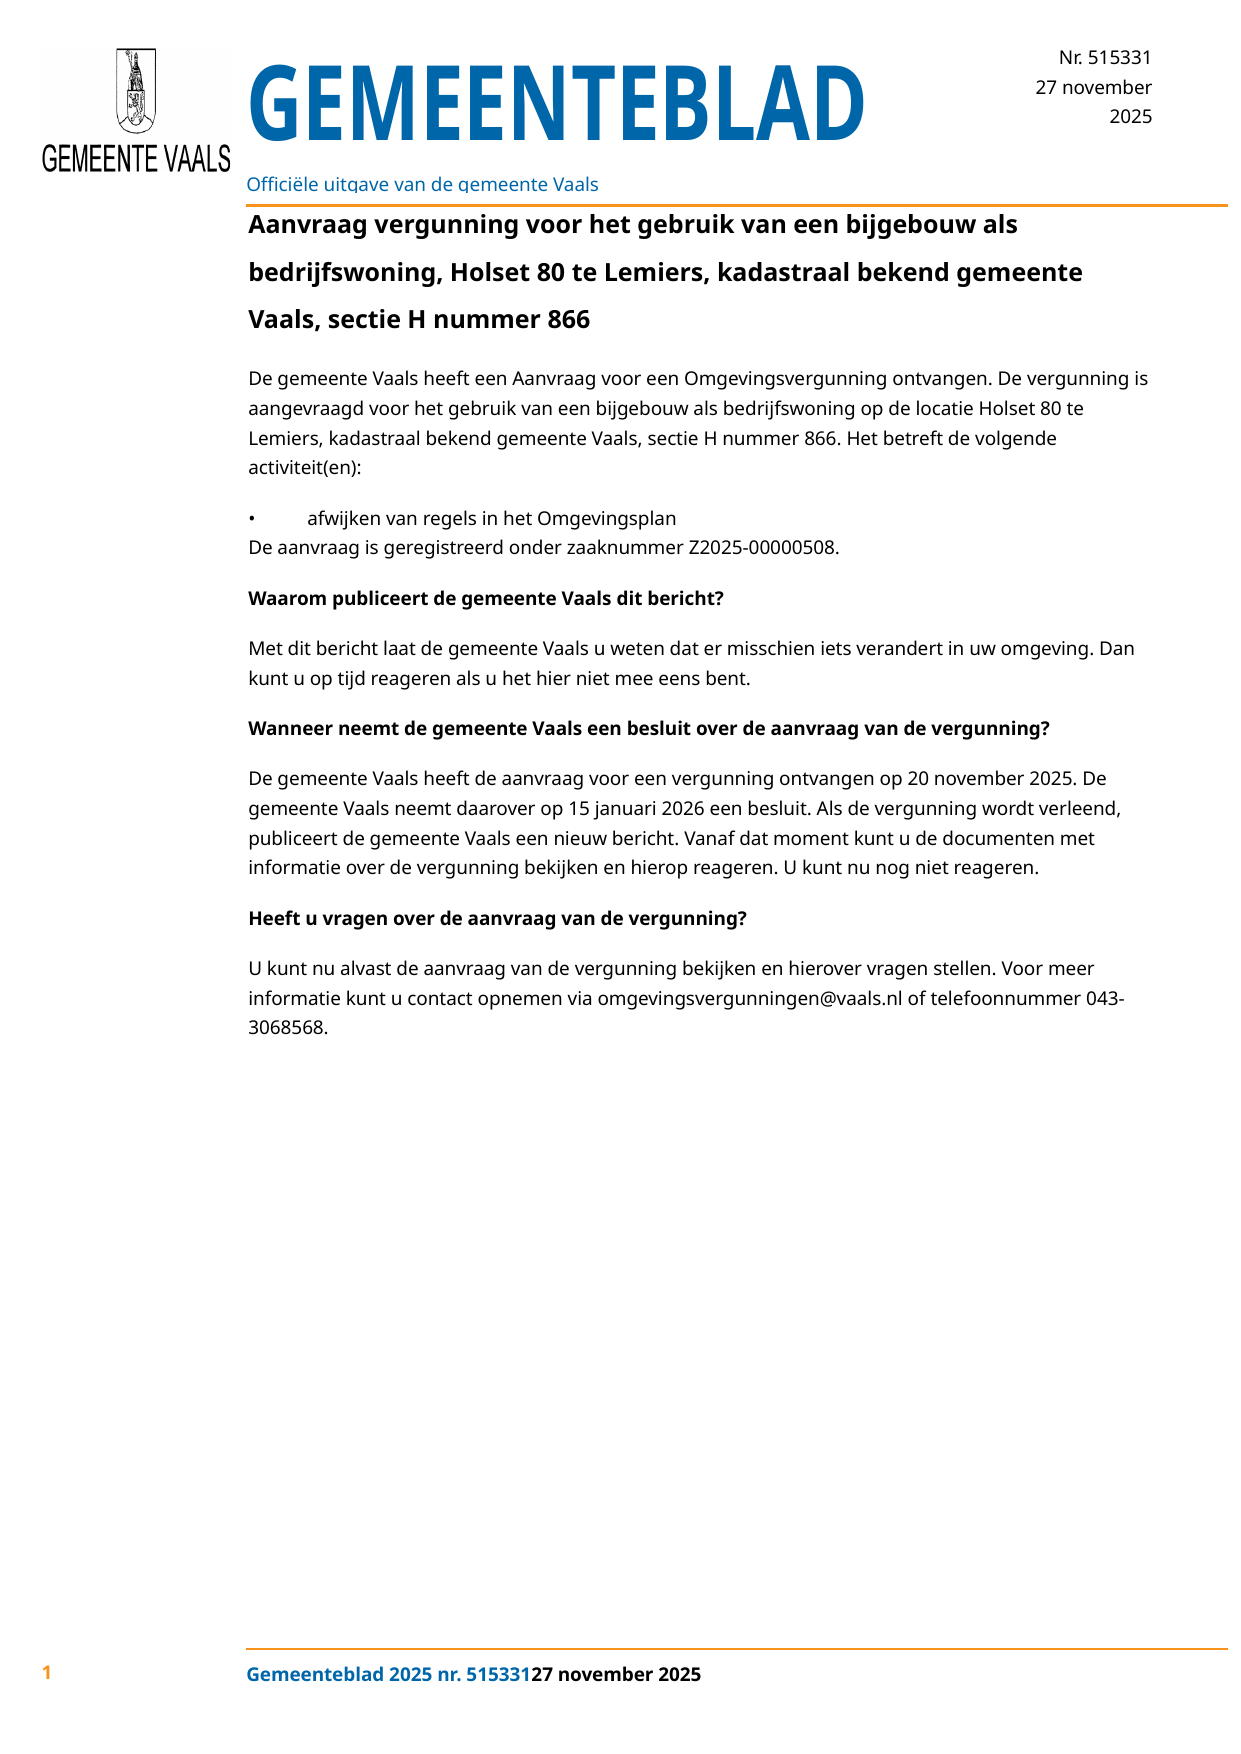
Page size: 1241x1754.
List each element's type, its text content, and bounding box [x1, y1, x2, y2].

text De gemeente Vaals heeft een Aanvraag voor een Omgevingsvergunning ontvangen. De vergunning is aangevraagd voor het gebruik van een bijgebouw als bedrijfswoning op de locatie Holset 80 te Lemiers, kadastraal bekend gemeente Vaals, sectie H nummer 866. Het betreft de volgende activiteit(en): [248, 366, 1152, 480]
text De gemeente Vaals heeft de aanvraag voor een vergunning ontvangen op 20 november 2025. De gemeente Vaals neemt daarover op 15 januari 2026 een besluit. Als de vergunning wordt verleend, publiceert de gemeente Vaals een nieuw bericht. Vanaf dat moment kunt u de documenten met informatie over de vergunning bekijken en hierop reageren. U kunt nu nog niet reageren. [248, 766, 1152, 880]
text Heeft u vragen over de aanvraag van de vergunning? [248, 905, 1152, 930]
picture [41, 47, 231, 172]
text De aanvraag is geregistreerd onder zaaknummer Z2025-00000508. [248, 534, 1152, 560]
text Aanvraag vergunning voor het gebruik van een bijgebouw als bedrijfswoning, Holset 80 te Lemiers, kadastraal bekend gemeente Vaals, sectie H nummer 866 [248, 207, 1152, 336]
text Met dit bericht laat de gemeente Vaals u weten dat er misschien iets verandert in uw omgeving. Dan kunt u op tijd reageren als u het hier niet mee eens bent. [248, 635, 1152, 690]
text Waarom publiceert de gemeente Vaals dit bericht? [248, 585, 1152, 610]
text U kunt nu alvast de aanvraag van de vergunning bekijken en hierover vragen stellen. Voor meer informatie kunt u contact opnemen via omgevingsvergunningen@vaals.nl of telefoonnummer 043-3068568. [248, 955, 1152, 1040]
list afwijken van regels in het Omgevingsplan [248, 505, 1152, 530]
text Wanneer neemt de gemeente Vaals een besluit over de aanvraag van de vergunning? [248, 715, 1152, 741]
